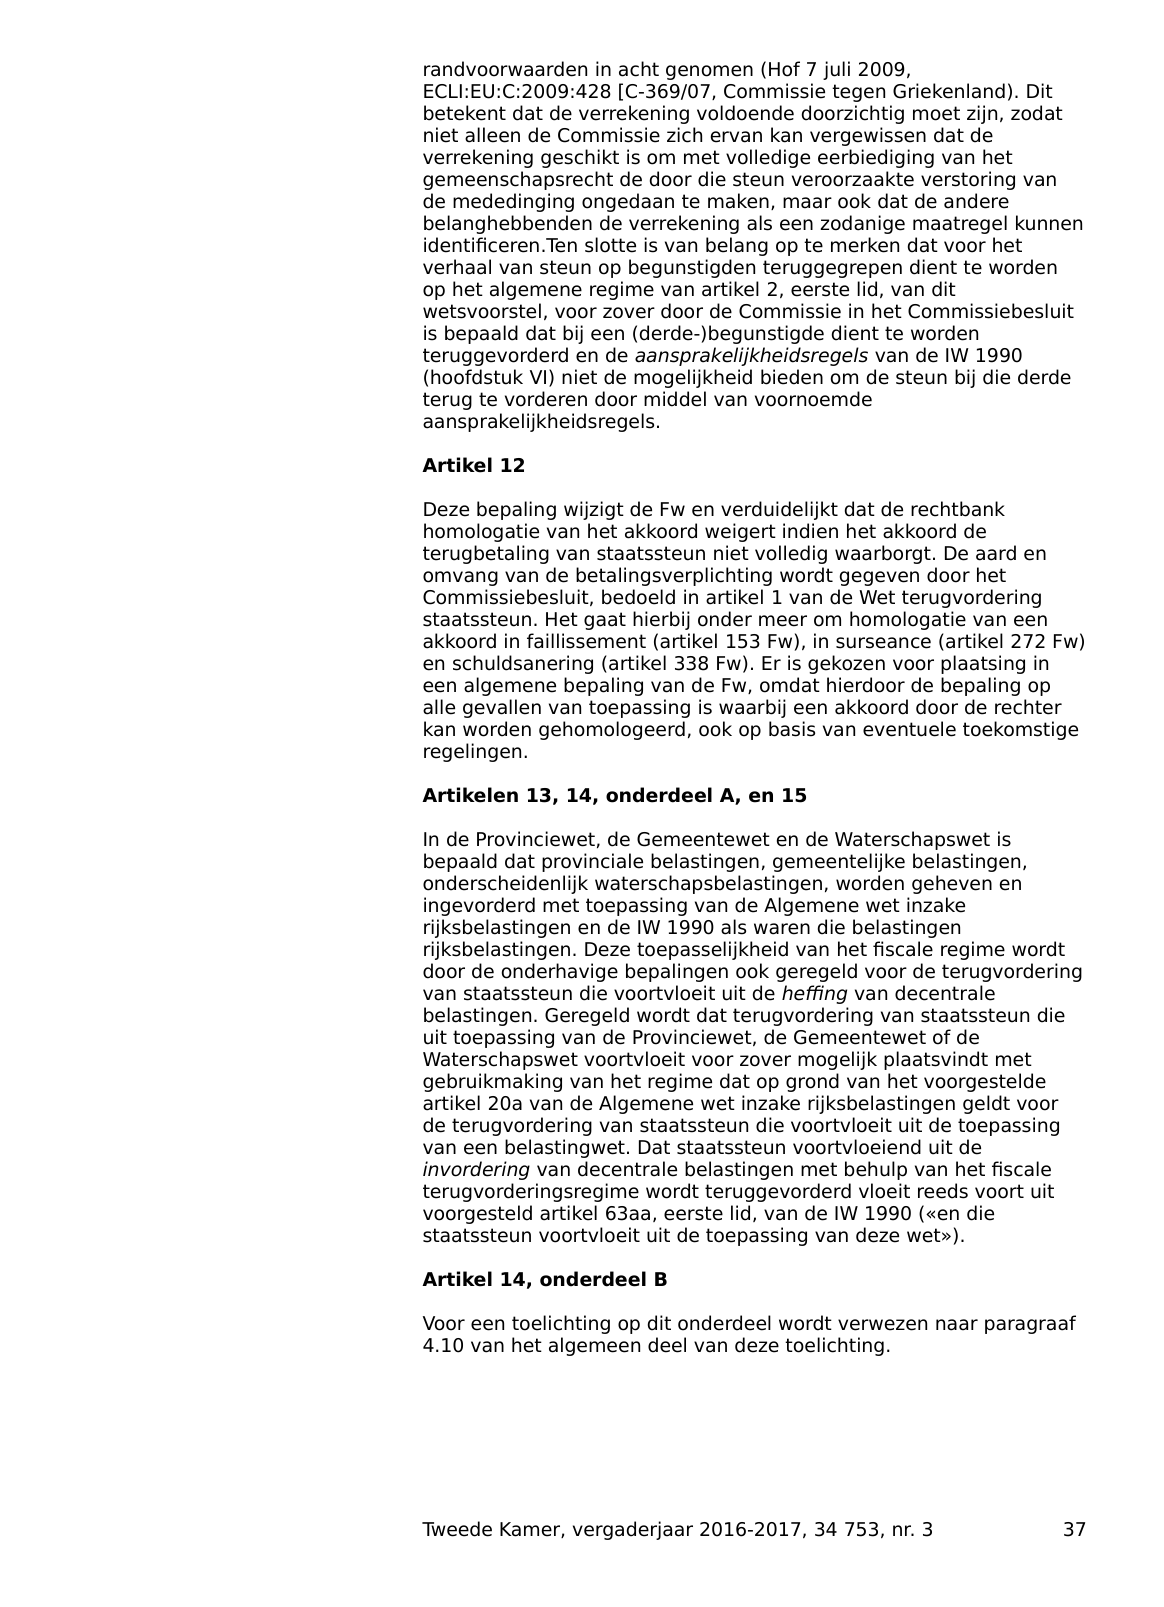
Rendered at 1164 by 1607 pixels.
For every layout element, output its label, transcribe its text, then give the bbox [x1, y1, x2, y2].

subtitle Artikel 14, onderdeel B [422, 1269, 1087, 1291]
text Voor een toelichting op dit onderdeel wordt verwezen naar paragraaf 4.10 van het algemeen deel van deze toelichting. [422, 1313, 1087, 1357]
text randvoorwaarden in acht genomen (Hof 7 juli 2009, ECLI:EU:C:2009:428 [C-369/07, Commissie tegen Griekenland). Dit betekent dat de verrekening voldoende doorzichtig moet zijn, zodat niet alleen de Commissie zich ervan kan vergewissen dat de verrekening geschikt is om met volledige eerbiediging van het gemeenschapsrecht de door die steun veroorzaakte verstoring van de mededinging ongedaan te maken, maar ook dat de andere belanghebbenden de verrekening als een zodanige maatregel kunnen identificeren.Ten slotte is van belang op te merken dat voor het verhaal van steun op begunstigden teruggegrepen dient te worden op het algemene regime van artikel 2, eerste lid, van dit wetsvoorstel, voor zover door de Commissie in het Commissiebesluit is bepaald dat bij een (derde-)begunstigde dient te worden teruggevorderd en de aansprakelijkheidsregels van de IW 1990 (hoofdstuk VI) niet de mogelijkheid bieden om de steun bij die derde terug te vorderen door middel van voornoemde aansprakelijkheidsregels. [422, 59, 1087, 433]
text In de Provinciewet, de Gemeentewet en de Waterschapswet is bepaald dat provinciale belastingen, gemeentelijke belastingen, onderscheidenlijk waterschapsbelastingen, worden geheven en ingevorderd met toepassing van de Algemene wet inzake rijksbelastingen en de IW 1990 als waren die belastingen rijksbelastingen. Deze toepasselijkheid van het fiscale regime wordt door de onderhavige bepalingen ook geregeld voor de terugvordering van staatssteun die voortvloeit uit de heffing van decentrale belastingen. Geregeld wordt dat terugvordering van staatssteun die uit toepassing van de Provinciewet, de Gemeentewet of de Waterschapswet voortvloeit voor zover mogelijk plaatsvindt met gebruikmaking van het regime dat op grond van het voorgestelde artikel 20a van de Algemene wet inzake rijksbelastingen geldt voor de terugvordering van staatssteun die voortvloeit uit de toepassing van een belastingwet. Dat staatssteun voortvloeiend uit de invordering van decentrale belastingen met behulp van het fiscale terugvorderingsregime wordt teruggevorderd vloeit reeds voort uit voorgesteld artikel 63aa, eerste lid, van de IW 1990 («en die staatssteun voortvloeit uit de toepassing van deze wet»). [422, 829, 1087, 1247]
subtitle Artikel 12 [422, 455, 1087, 477]
text Deze bepaling wijzigt de Fw en verduidelijkt dat de rechtbank homologatie van het akkoord weigert indien het akkoord de terugbetaling van staatssteun niet volledig waarborgt. De aard en omvang van de betalingsverplichting wordt gegeven door het Commissiebesluit, bedoeld in artikel 1 van de Wet terugvordering staatssteun. Het gaat hierbij onder meer om homologatie van een akkoord in faillissement (artikel 153 Fw), in surseance (artikel 272 Fw) en schuldsanering (artikel 338 Fw). Er is gekozen voor plaatsing in een algemene bepaling van de Fw, omdat hierdoor de bepaling op alle gevallen van toepassing is waarbij een akkoord door de rechter kan worden gehomologeerd, ook op basis van eventuele toekomstige regelingen. [422, 499, 1087, 763]
subtitle Artikelen 13, 14, onderdeel A, en 15 [422, 785, 1087, 807]
